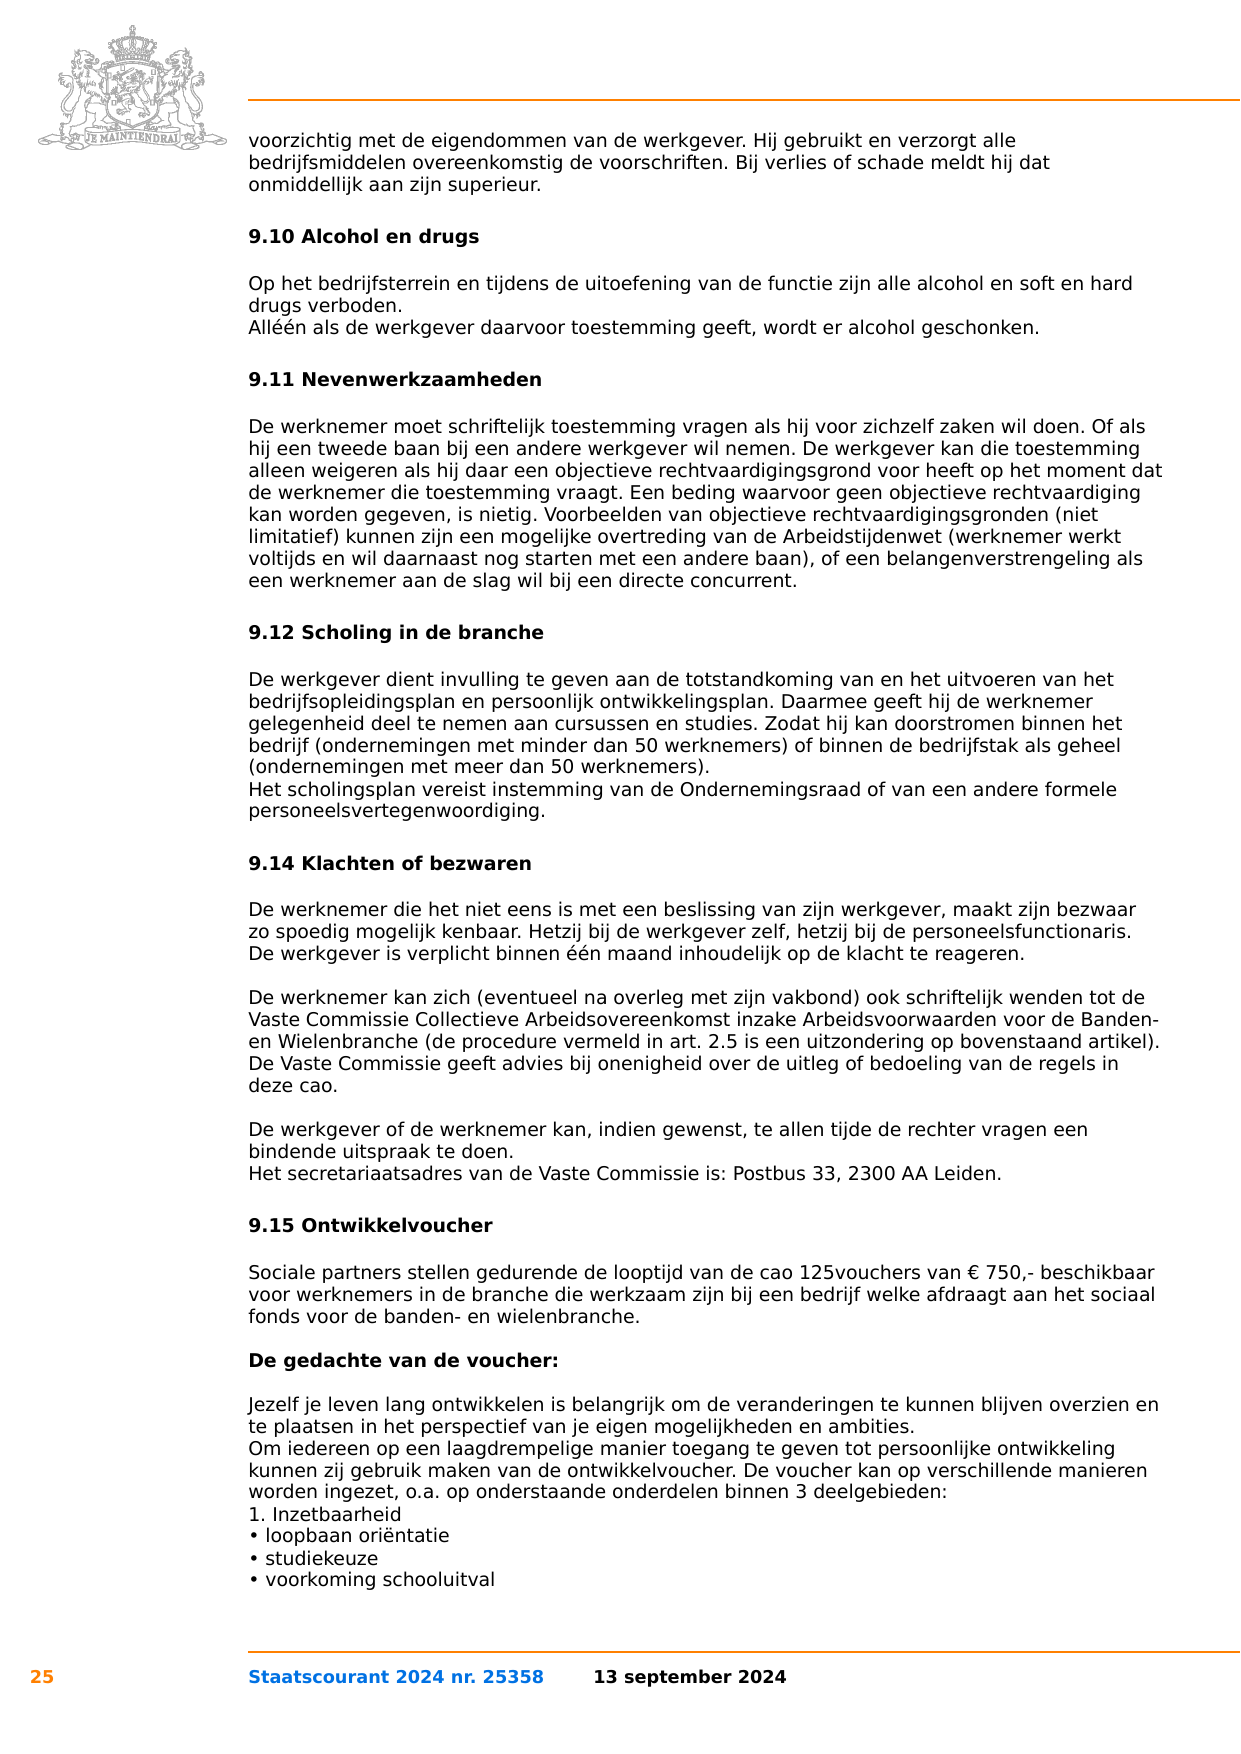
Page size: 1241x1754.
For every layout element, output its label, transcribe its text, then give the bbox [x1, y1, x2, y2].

subtitle 9.10 Alcohol en drugs [248, 226, 1163, 248]
text • studiekeuze [248, 1547, 1163, 1569]
text 1. Inzetbaarheid [248, 1503, 1163, 1525]
subtitle 9.11 Nevenwerkzaamheden [248, 369, 1163, 391]
text Jezelf je leven lang ontwikkelen is belangrijk om de veranderingen te kunnen blijven overzien en te plaatsen in het perspectief van je eigen mogelijkheden en ambities. [248, 1393, 1163, 1437]
text De werknemer kan zich (eventueel na overleg met zijn vakbond) ook schriftelijk wenden tot de Vaste Commissie Collectieve Arbeidsovereenkomst inzake Arbeidsvoorwaarden voor de Banden- en Wielenbranche (de procedure vermeld in art. 2.5 is een uitzondering op bovenstaand artikel). [248, 987, 1163, 1053]
text Sociale partners stellen gedurende de looptijd van de cao 125vouchers van € 750,- beschikbaar voor werknemers in de branche die werkzaam zijn bij een bedrijf welke afdraagt aan het sociaal fonds voor de banden- en wielenbranche. [248, 1262, 1163, 1328]
text De werkgever of de werknemer kan, indien gewenst, te allen tijde de rechter vragen een bindende uitspraak te doen. [248, 1119, 1163, 1163]
text Alléén als de werkgever daarvoor toestemming geeft, wordt er alcohol geschonken. [248, 317, 1163, 339]
text De werknemer moet schriftelijk toestemming vragen als hij voor zichzelf zaken wil doen. Of als hij een tweede baan bij een andere werkgever wil nemen. De werkgever kan die toestemming alleen weigeren als hij daar een objectieve rechtvaardigingsgrond voor heeft op het moment dat de werknemer die toestemming vraagt. Een beding waarvoor geen objectieve rechtvaardiging kan worden gegeven, is nietig. Voorbeelden van objectieve rechtvaardigingsgronden (niet limitatief) kunnen zijn een mogelijke overtreding van de Arbeidstijdenwet (werknemer werkt voltijds en wil daarnaast nog starten met een andere baan), of een belangenverstrengeling als een werknemer aan de slag wil bij een directe concurrent. [248, 416, 1163, 592]
subtitle 9.14 Klachten of bezwaren [248, 852, 1163, 874]
text De Vaste Commissie geeft advies bij onenigheid over de uitleg of bedoeling van de regels in deze cao. [248, 1053, 1163, 1097]
text • voorkoming schooluitval [248, 1569, 1163, 1591]
text De werknemer die het niet eens is met een beslissing van zijn werkgever, maakt zijn bezwaar zo spoedig mogelijk kenbaar. Hetzij bij de werkgever zelf, hetzij bij de personeelsfunctionaris. De werkgever is verplicht binnen één maand inhoudelijk op de klacht te reageren. [248, 899, 1163, 965]
text Om iedereen op een laagdrempelige manier toegang te geven tot persoonlijke ontwikkeling kunnen zij gebruik maken van de ontwikkelvoucher. De voucher kan op verschillende manieren worden ingezet, o.a. op onderstaande onderdelen binnen 3 deelgebieden: [248, 1437, 1163, 1503]
text De gedachte van de voucher: [248, 1350, 1163, 1372]
picture [38, 25, 227, 150]
text Het secretariaatsadres van de Vaste Commissie is: Postbus 33, 2300 AA Leiden. [248, 1163, 1163, 1185]
text Op het bedrijfsterrein en tijdens de uitoefening van de functie zijn alle alcohol en soft en hard drugs verboden. [248, 273, 1163, 317]
text voorzichtig met de eigendommen van de werkgever. Hij gebruikt en verzorgt alle bedrijfsmiddelen overeenkomstig de voorschriften. Bij verlies of schade meldt hij dat onmiddellijk aan zijn superieur. [248, 130, 1163, 196]
text • loopbaan oriëntatie [248, 1525, 1163, 1547]
subtitle 9.12 Scholing in de branche [248, 622, 1163, 643]
text Het scholingsplan vereist instemming van de Ondernemingsraad of van een andere formele personeelsvertegenwoordiging. [248, 778, 1163, 822]
subtitle 9.15 Ontwikkelvoucher [248, 1215, 1163, 1237]
text De werkgever dient invulling te geven aan de totstandkoming van en het uitvoeren van het bedrijfsopleidingsplan en persoonlijk ontwikkelingsplan. Daarmee geeft hij de werknemer gelegenheid deel te nemen aan cursussen en studies. Zodat hij kan doorstromen binnen het bedrijf (ondernemingen met minder dan 50 werknemers) of binnen de bedrijfstak als geheel (ondernemingen met meer dan 50 werknemers). [248, 668, 1163, 778]
